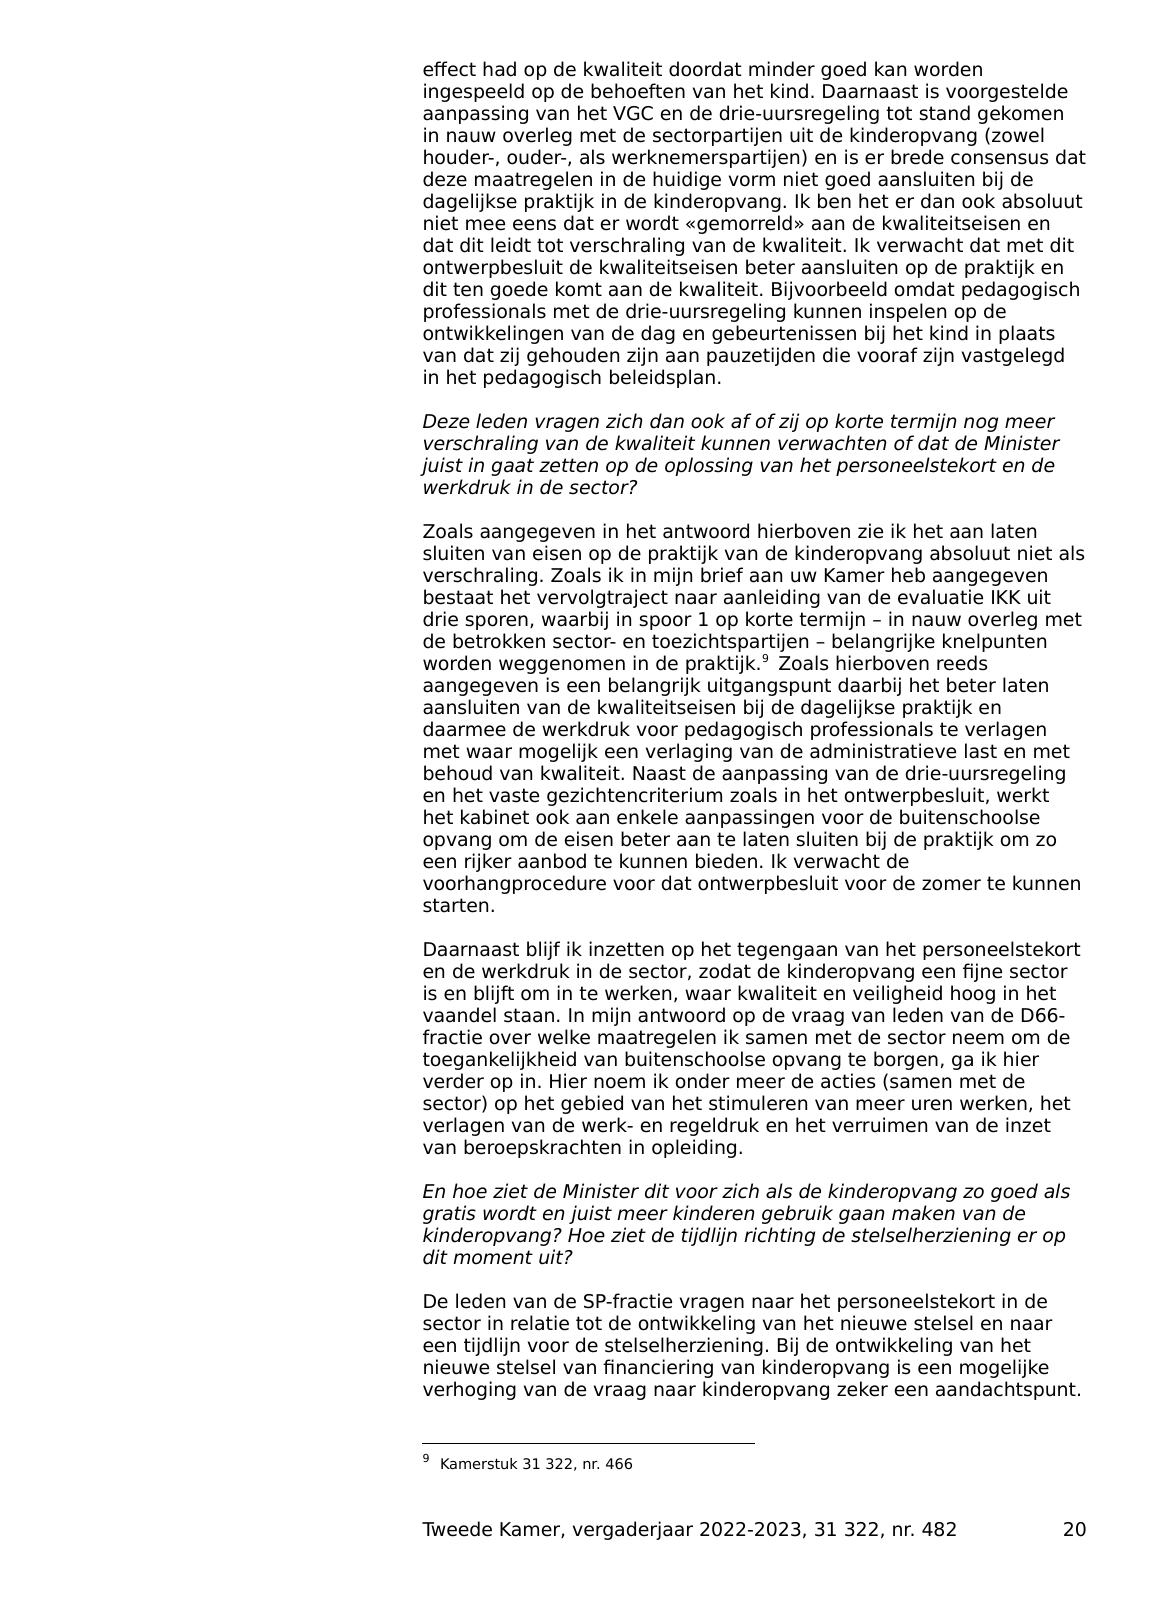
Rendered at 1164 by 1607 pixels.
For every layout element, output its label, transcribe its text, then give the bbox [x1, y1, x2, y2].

text Kamerstuk 31 322, nr. 466 [422, 1452, 1087, 1474]
text effect had op de kwaliteit doordat minder goed kan worden ingespeeld op de behoeften van het kind. Daarnaast is voorgestelde aanpassing van het VGC en de drie-uursregeling tot stand gekomen in nauw overleg met de sectorpartijen uit de kinderopvang (zowel houder-, ouder-, als werknemerspartijen) en is er brede consensus dat deze maatregelen in de huidige vorm niet goed aansluiten bij de dagelijkse praktijk in de kinderopvang. Ik ben het er dan ook absoluut niet mee eens dat er wordt «gemorreld» aan de kwaliteitseisen en dat dit leidt tot verschraling van de kwaliteit. Ik verwacht dat met dit ontwerpbesluit de kwaliteitseisen beter aansluiten op de praktijk en dit ten goede komt aan de kwaliteit. Bijvoorbeeld omdat pedagogisch professionals met de drie-uursregeling kunnen inspelen op de ontwikkelingen van de dag en gebeurtenissen bij het kind in plaats van dat zij gehouden zijn aan pauzetijden die vooraf zijn vastgelegd in het pedagogisch beleidsplan. [422, 59, 1087, 389]
text En hoe ziet de Minister dit voor zich als de kinderopvang zo goed als gratis wordt en juist meer kinderen gebruik gaan maken van de kinderopvang? Hoe ziet de tijdlijn richting de stelselherziening er op dit moment uit? [422, 1181, 1087, 1269]
text Daarnaast blijf ik inzetten op het tegengaan van het personeelstekort en de werkdruk in de sector, zodat de kinderopvang een fijne sector is en blijft om in te werken, waar kwaliteit en veiligheid hoog in het vaandel staan. In mijn antwoord op de vraag van leden van de D66-fractie over welke maatregelen ik samen met de sector neem om de toegankelijkheid van buitenschoolse opvang te borgen, ga ik hier verder op in. Hier noem ik onder meer de acties (samen met de sector) op het gebied van het stimuleren van meer uren werken, het verlagen van de werk- en regeldruk en het verruimen van de inzet van beroepskrachten in opleiding. [422, 939, 1087, 1159]
text Zoals aangegeven in het antwoord hierboven zie ik het aan laten sluiten van eisen op de praktijk van de kinderopvang absoluut niet als verschraling. Zoals ik in mijn brief aan uw Kamer heb aangegeven bestaat het vervolgtraject naar aanleiding van de evaluatie IKK uit drie sporen, waarbij in spoor 1 op korte termijn – in nauw overleg met de betrokken sector- en toezichtspartijen – belangrijke knelpunten worden weggenomen in de praktijk. Zoals hierboven reeds aangegeven is een belangrijk uitgangspunt daarbij het beter laten aansluiten van de kwaliteitseisen bij de dagelijkse praktijk en daarmee de werkdruk voor pedagogisch professionals te verlagen met waar mogelijk een verlaging van de administratieve last en met behoud van kwaliteit. Naast de aanpassing van de drie-uursregeling en het vaste gezichtencriterium zoals in het ontwerpbesluit, werkt het kabinet ook aan enkele aanpassingen voor de buitenschoolse opvang om de eisen beter aan te laten sluiten bij de praktijk om zo een rijker aanbod te kunnen bieden. Ik verwacht de voorhangprocedure voor dat ontwerpbesluit voor de zomer te kunnen starten. [422, 521, 1087, 917]
text Deze leden vragen zich dan ook af of zij op korte termijn nog meer verschraling van de kwaliteit kunnen verwachten of dat de Minister juist in gaat zetten op de oplossing van het personeelstekort en de werkdruk in de sector? [422, 411, 1087, 499]
text De leden van de SP-fractie vragen naar het personeelstekort in de sector in relatie tot de ontwikkeling van het nieuwe stelsel en naar een tijdlijn voor de stelselherziening. Bij de ontwikkeling van het nieuwe stelsel van financiering van kinderopvang is een mogelijke verhoging van de vraag naar kinderopvang zeker een aandachtspunt. [422, 1291, 1087, 1401]
